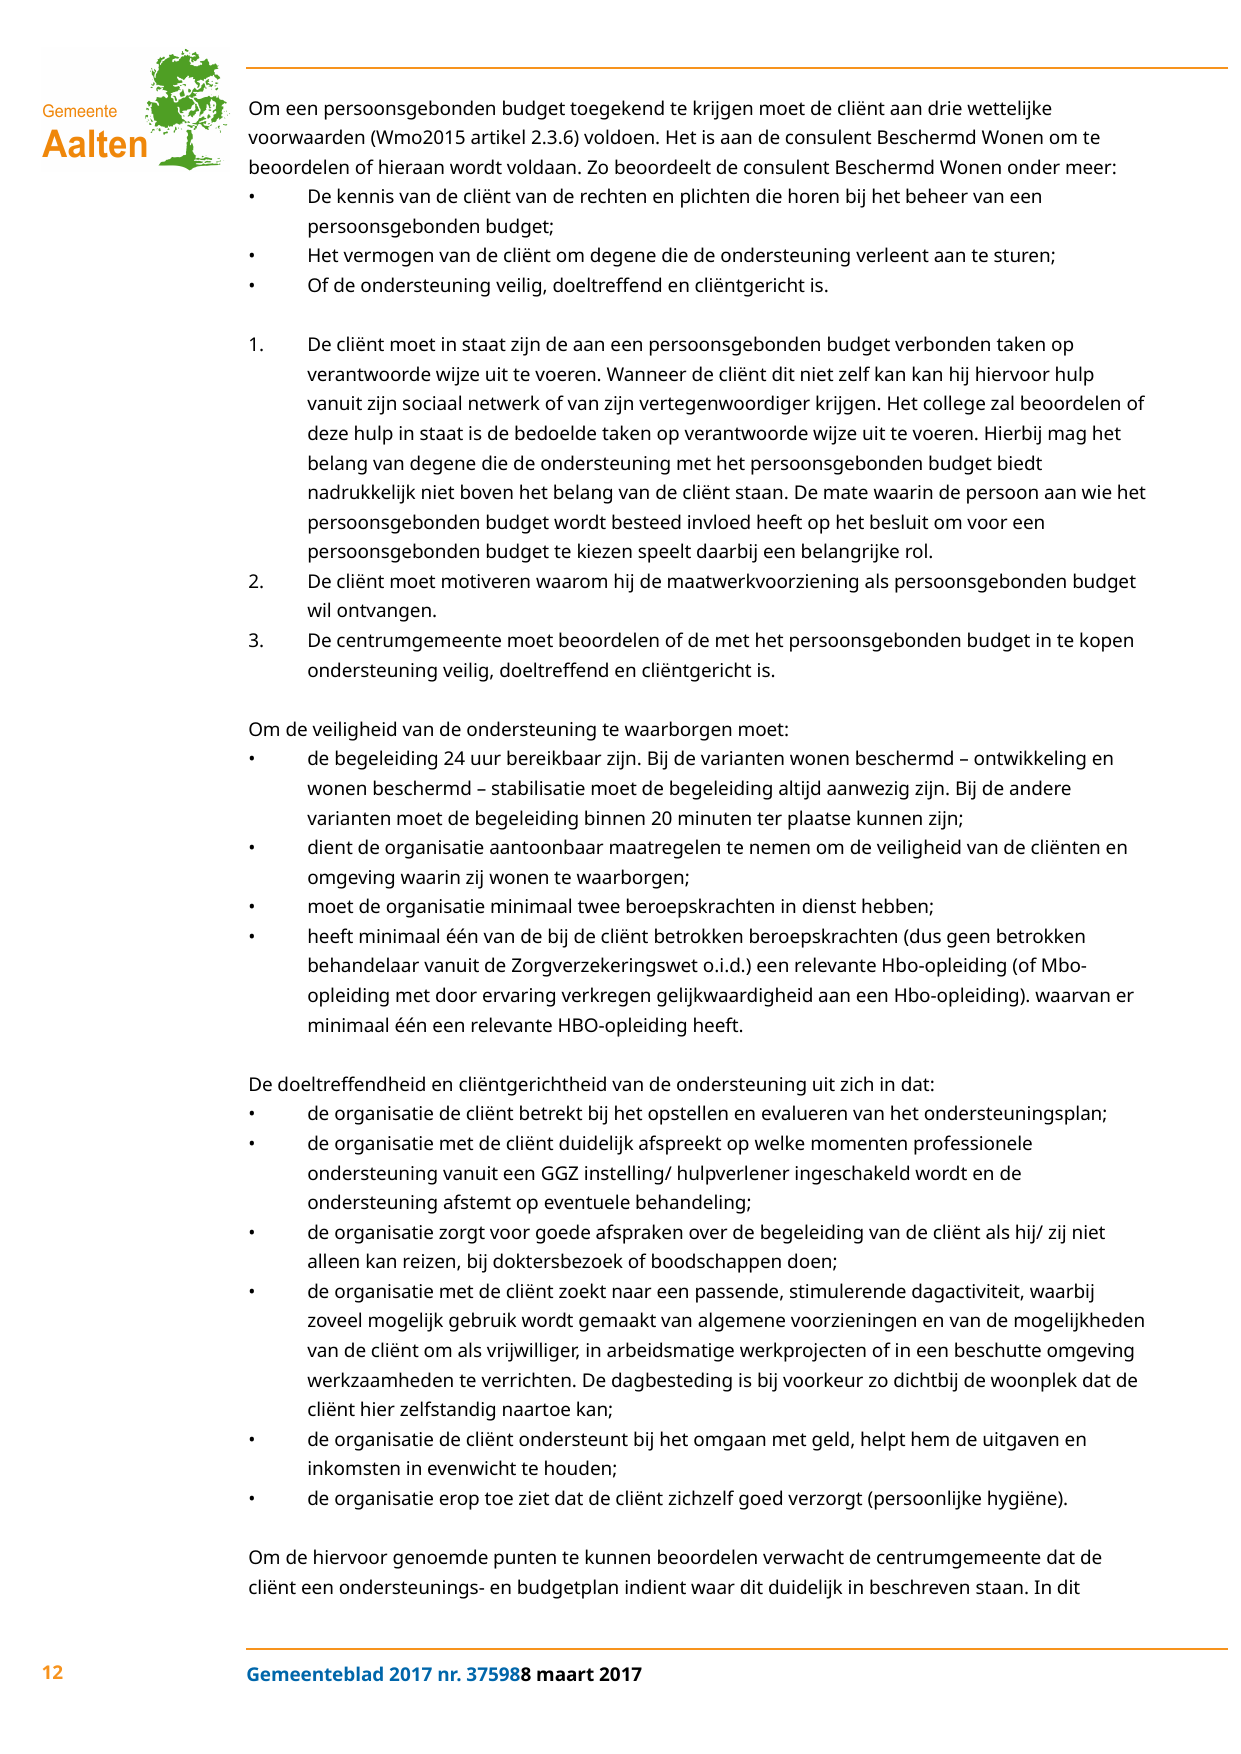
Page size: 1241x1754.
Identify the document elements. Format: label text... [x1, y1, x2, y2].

list De kennis van de cliënt van de rechten en plichten die horen bij het beheer van een persoonsgebonden budget; [248, 183, 1152, 239]
list de organisatie zorgt voor goede afspraken over de begeleiding van de cliënt als hij/ zij niet alleen kan reizen, bij doktersbezoek of boodschappen doen; [248, 1219, 1152, 1274]
list De cliënt moet in staat zijn de aan een persoonsgebonden budget verbonden taken op verantwoorde wijze uit te voeren. Wanneer de cliënt dit niet zelf kan kan hij hiervoor hulp vanuit zijn sociaal netwerk of van zijn vertegenwoordiger krijgen. Het college zal beoordelen of deze hulp in staat is de bedoelde taken op verantwoorde wijze uit te voeren. Hierbij mag het belang van degene die de ondersteuning met het persoonsgebonden budget biedt nadrukkelijk niet boven het belang van de cliënt staan. De mate waarin de persoon aan wie het persoonsgebonden budget wordt besteed invloed heeft op het besluit om voor een persoonsgebonden budget te kiezen speelt daarbij een belangrijke rol. [248, 331, 1152, 564]
list de organisatie met de cliënt zoekt naar een passende, stimulerende dagactiviteit, waarbij zoveel mogelijk gebruik wordt gemaakt van algemene voorzieningen en van de mogelijkheden van de cliënt om als vrijwilliger, in arbeidsmatige werkprojecten of in een beschutte omgeving werkzaamheden te verrichten. De dagbesteding is bij voorkeur zo dichtbij de woonplek dat de cliënt hier zelfstandig naartoe kan; [248, 1278, 1152, 1422]
list De centrumgemeente moet beoordelen of de met het persoonsgebonden budget in te kopen ondersteuning veilig, doeltreffend en cliëntgericht is. [248, 627, 1152, 683]
text Om de veiligheid van de ondersteuning te waarborgen moet: [248, 716, 1152, 742]
picture [41, 47, 231, 172]
text Om de hiervoor genoemde punten te kunnen beoordelen verwacht de centrumgemeente dat de cliënt een ondersteunings- en budgetplan indient waar dit duidelijk in beschreven staan. In dit [248, 1544, 1152, 1600]
list de begeleiding 24 uur bereikbaar zijn. Bij de varianten wonen beschermd – ontwikkeling en wonen beschermd – stabilisatie moet de begeleiding altijd aanwezig zijn. Bij de andere varianten moet de begeleiding binnen 20 minuten ter plaatse kunnen zijn; [248, 746, 1152, 831]
list moet de organisatie minimaal twee beroepskrachten in dienst hebben; [248, 893, 1152, 919]
text De doeltreffendheid en cliëntgerichtheid van de ondersteuning uit zich in dat: [248, 1071, 1152, 1097]
list heeft minimaal één van de bij de cliënt betrokken beroepskrachten (dus geen betrokken behandelaar vanuit de Zorgverzekeringswet o.i.d.) een relevante Hbo-opleiding (of Mbo-opleiding met door ervaring verkregen gelijkwaardigheid aan een Hbo-opleiding). waarvan er minimaal één een relevante HBO-opleiding heeft. [248, 923, 1152, 1038]
text Om een persoonsgebonden budget toegekend te krijgen moet de cliënt aan drie wettelijke voorwaarden (Wmo2015 artikel 2.3.6) voldoen. Het is aan de consulent Beschermd Wonen om te beoordelen of hieraan wordt voldaan. Zo beoordeelt de consulent Beschermd Wonen onder meer: [248, 95, 1152, 180]
list dient de organisatie aantoonbaar maatregelen te nemen om de veiligheid van de cliënten en omgeving waarin zij wonen te waarborgen; [248, 834, 1152, 890]
list de organisatie de cliënt ondersteunt bij het omgaan met geld, helpt hem de uitgaven en inkomsten in evenwicht te houden; [248, 1426, 1152, 1481]
list Of de ondersteuning veilig, doeltreffend en cliëntgericht is. [248, 272, 1152, 298]
list de organisatie de cliënt betrekt bij het opstellen en evalueren van het ondersteuningsplan; [248, 1101, 1152, 1126]
list de organisatie met de cliënt duidelijk afspreekt op welke momenten professionele ondersteuning vanuit een GGZ instelling/ hulpverlener ingeschakeld wordt en de ondersteuning afstemt op eventuele behandeling; [248, 1130, 1152, 1215]
list Het vermogen van de cliënt om degene die de ondersteuning verleent aan te sturen; [248, 243, 1152, 268]
list de organisatie erop toe ziet dat de cliënt zichzelf goed verzorgt (persoonlijke hygiëne). [248, 1485, 1152, 1511]
list De cliënt moet motiveren waarom hij de maatwerkvoorziening als persoonsgebonden budget wil ontvangen. [248, 568, 1152, 623]
